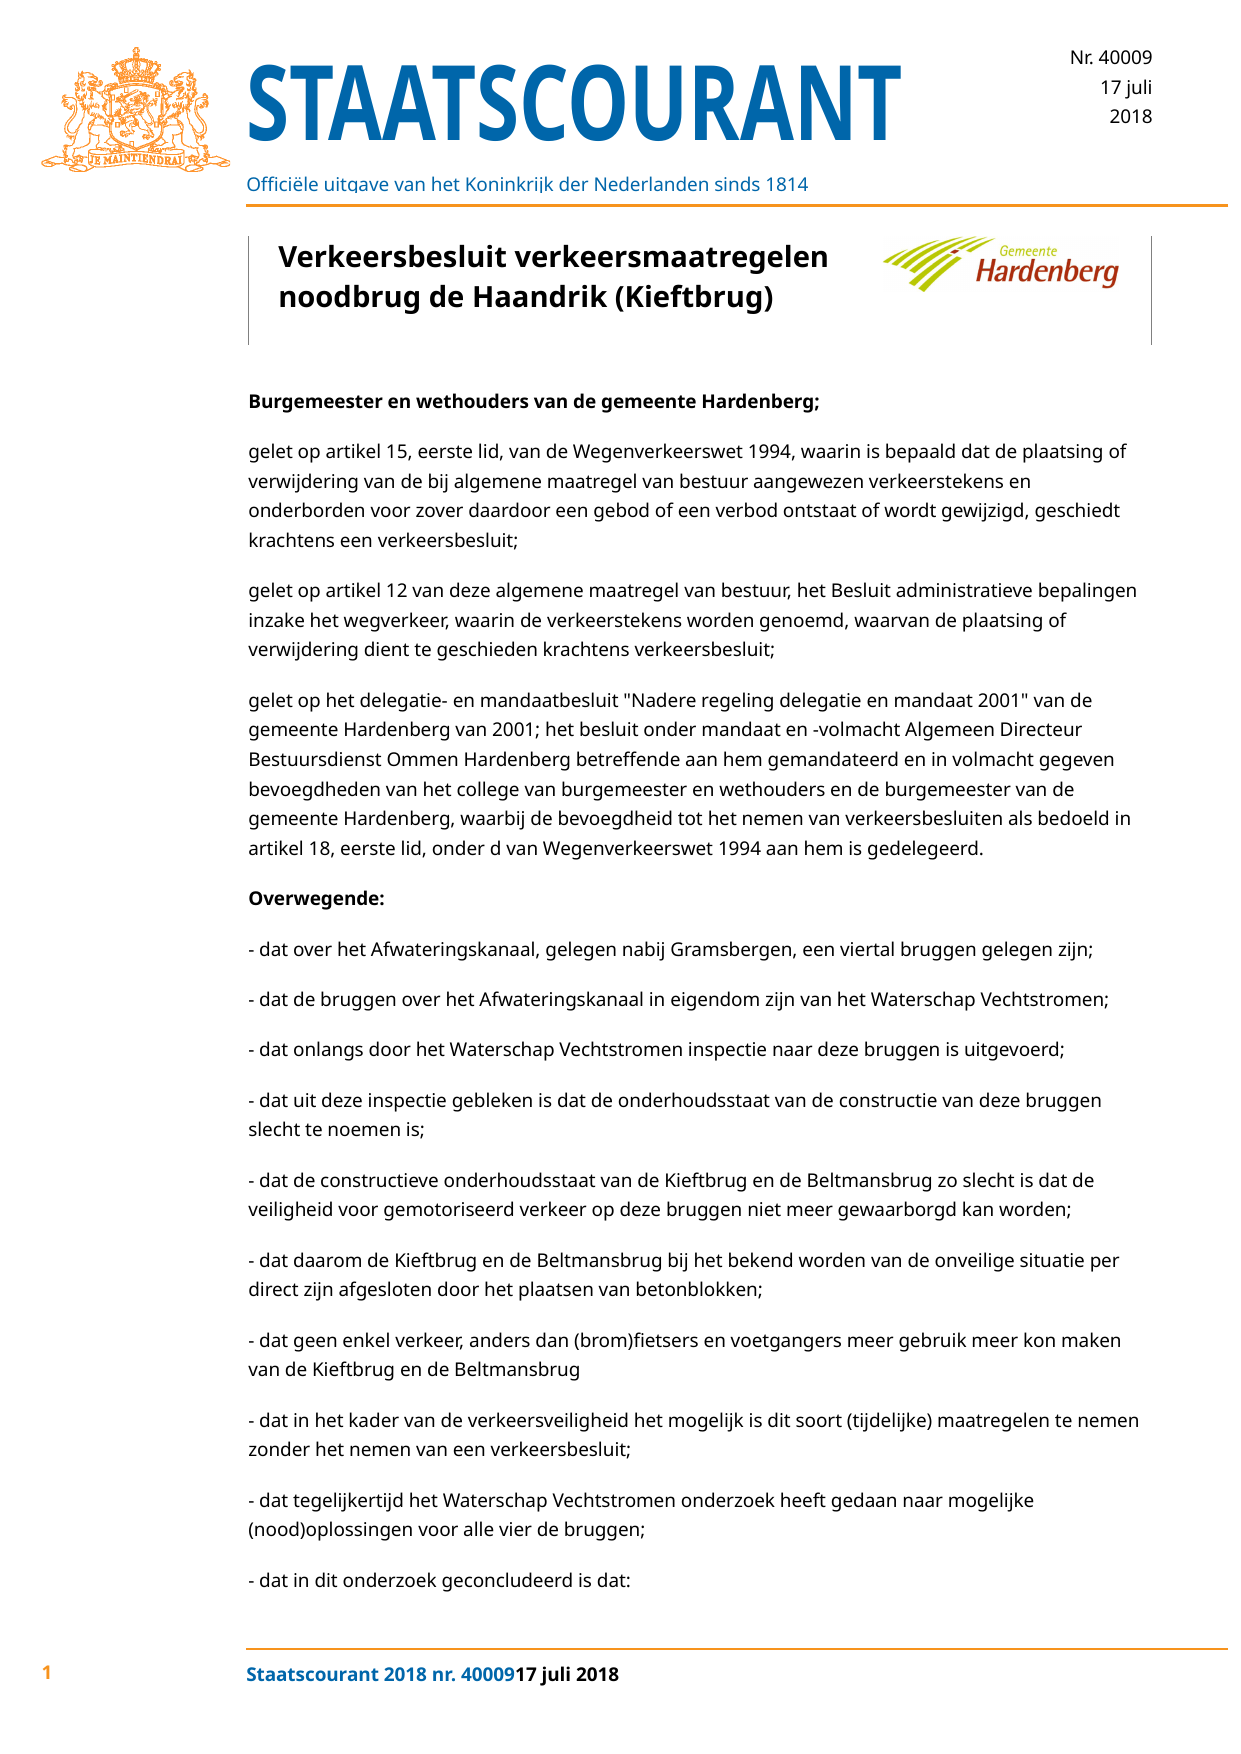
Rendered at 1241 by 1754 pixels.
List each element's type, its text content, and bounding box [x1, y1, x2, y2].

text - dat geen enkel verkeer, anders dan (brom)fietsers en voetgangers meer gebruik meer kon maken van de Kieftbrug en de Beltmansbrug [248, 1327, 1152, 1382]
table_header Verkeersbesluit verkeersmaatregelen noodbrug de Haandrik (Kieftbrug) [249, 236, 850, 345]
table_header [850, 236, 1151, 345]
text - dat onlangs door het Waterschap Vechtstromen inspectie naar deze bruggen is uitgevoerd; [248, 1037, 1152, 1062]
text - dat de bruggen over het Afwateringskanaal in eigendom zijn van het Waterschap Vechtstromen; [248, 986, 1152, 1012]
text - dat in dit onderzoek geconcludeerd is dat: [248, 1567, 1152, 1593]
text Overwegende: [248, 885, 1152, 911]
text gelet op artikel 15, eerste lid, van de Wegenverkeerswet 1994, waarin is bepaald dat de plaatsing of verwijdering van de bij algemene maatregel van bestuur aangewezen verkeerstekens en onderborden voor zover daardoor een gebod of een verbod ontstaat of wordt gewijzigd, geschiedt krachtens een verkeersbesluit; [248, 438, 1152, 553]
text - dat de constructieve onderhoudsstaat van de Kieftbrug en de Beltmansbrug zo slecht is dat de veiligheid voor gemotoriseerd verkeer op deze bruggen niet meer gewaarborgd kan worden; [248, 1167, 1152, 1222]
text - dat over het Afwateringskanaal, gelegen nabij Gramsbergen, een viertal bruggen gelegen zijn; [248, 936, 1152, 962]
text Burgemeester en wethouders van de gemeente Hardenberg; [248, 388, 1152, 414]
picture [41, 47, 231, 172]
text - dat in het kader van de verkeersveiligheid het mogelijk is dit soort (tijdelijke) maatregelen te nemen zonder het nemen van een verkeersbesluit; [248, 1407, 1152, 1462]
text - dat uit deze inspectie gebleken is dat de onderhoudsstaat van de constructie van deze bruggen slecht te noemen is; [248, 1087, 1152, 1142]
picture [882, 236, 1119, 292]
text gelet op het delegatie- en mandaatbesluit "Nadere regeling delegatie en mandaat 2001" van de gemeente Hardenberg van 2001; het besluit onder mandaat en -volmacht Algemeen Directeur Bestuursdienst Ommen Hardenberg betreffende aan hem gemandateerd en in volmacht gegeven bevoegdheden van het college van burgemeester en wethouders en de burgemeester van de gemeente Hardenberg, waarbij de bevoegdheid tot het nemen van verkeersbesluiten als bedoeld in artikel 18, eerste lid, onder d van Wegenverkeerswet 1994 aan hem is gedelegeerd. [248, 687, 1152, 861]
text - dat tegelijkertijd het Waterschap Vechtstromen onderzoek heeft gedaan naar mogelijke (nood)oplossingen voor alle vier de bruggen; [248, 1487, 1152, 1542]
text - dat daarom de Kieftbrug en de Beltmansbrug bij het bekend worden van de onveilige situatie per direct zijn afgesloten door het plaatsen van betonblokken; [248, 1247, 1152, 1302]
text gelet op artikel 12 van deze algemene maatregel van bestuur, het Besluit administratieve bepalingen inzake het wegverkeer, waarin de verkeerstekens worden genoemd, waarvan de plaatsing of verwijdering dient te geschieden krachtens verkeersbesluit; [248, 577, 1152, 662]
